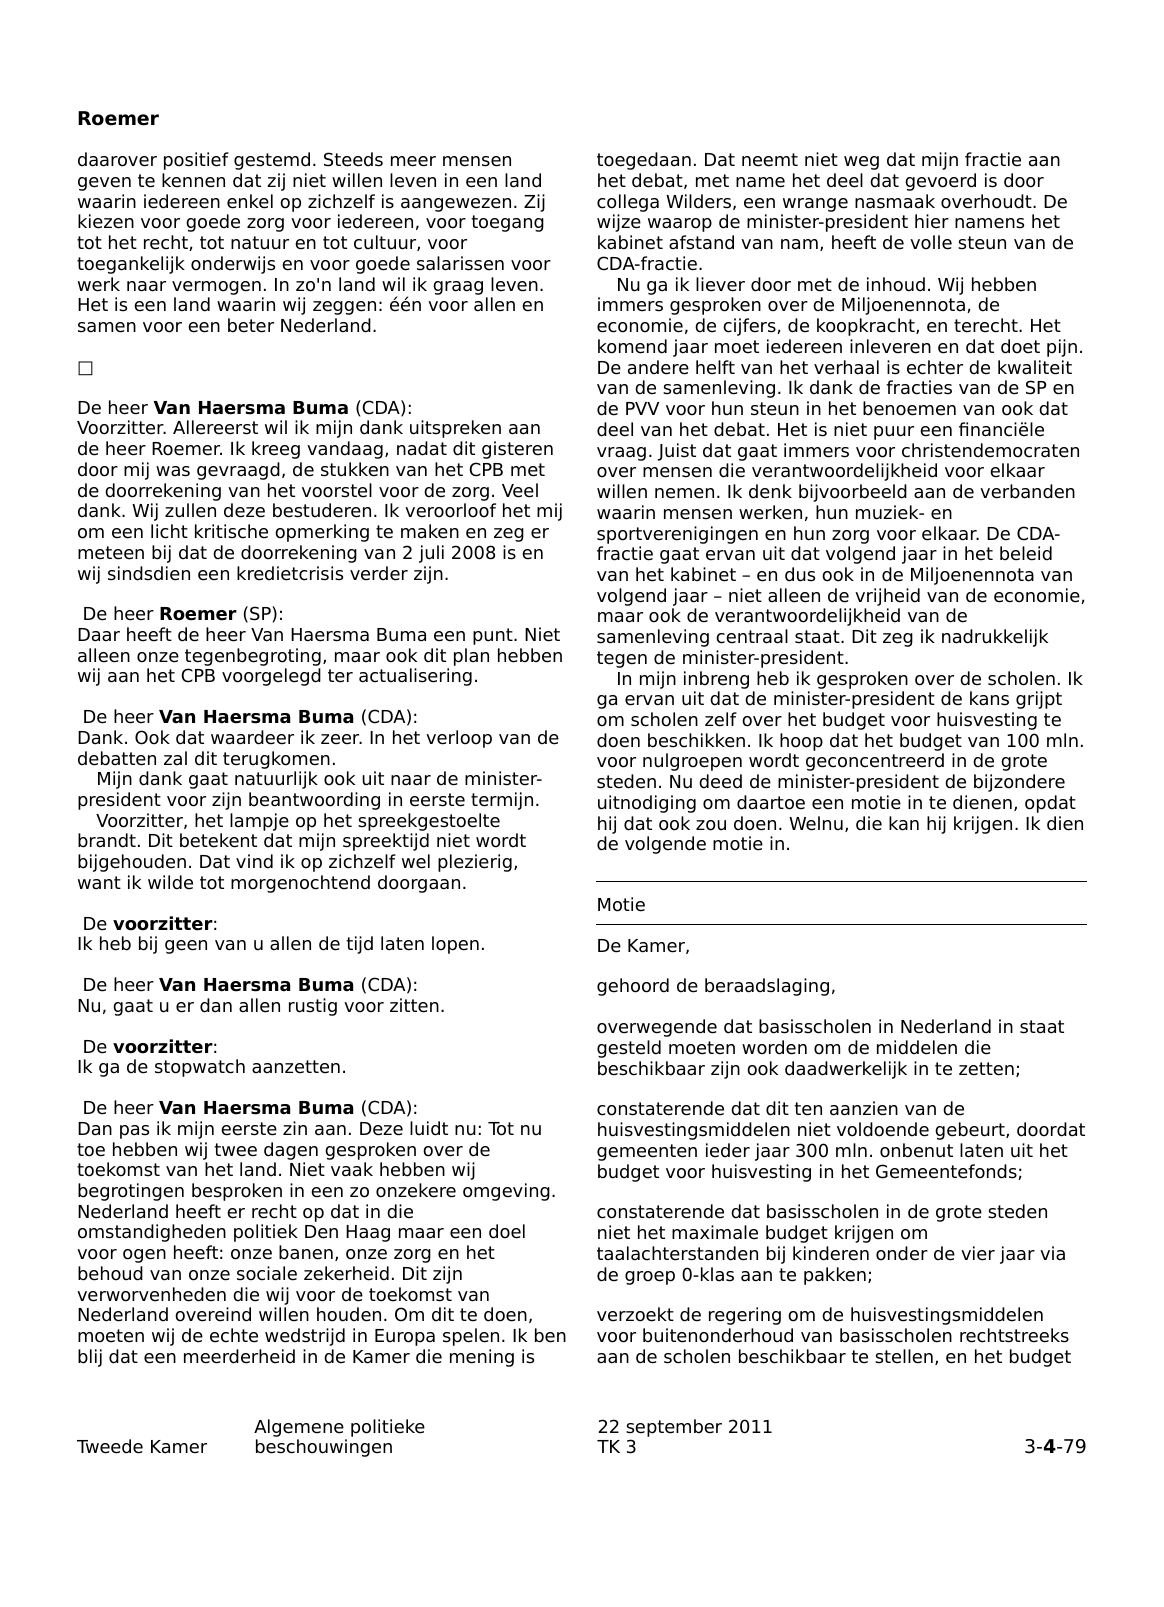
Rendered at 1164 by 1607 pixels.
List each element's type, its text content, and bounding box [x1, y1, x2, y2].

text daarover positief gestemd. Steeds meer mensen geven te kennen dat zij niet willen leven in een land waarin iedereen enkel op zichzelf is aangewezen. Zij kiezen voor goede zorg voor iedereen, voor toegang tot het recht, tot natuur en tot cultuur, voor toegankelijk onderwijs en voor goede salarissen voor werk naar vermogen. In zo'n land wil ik graag leven. Het is een land waarin wij zeggen: één voor allen en samen voor een beter Nederland. [77, 150, 567, 337]
text verzoekt de regering om de huisvestingsmiddelen voor buitenonderhoud van basisscholen rechtstreeks aan de scholen beschikbaar te stellen, en het budget [596, 1305, 1087, 1367]
text De voorzitter: [77, 913, 567, 934]
text Voorzitter. Allereerst wil ik mijn dank uitspreken aan de heer Roemer. Ik kreeg vandaag, nadat dit gisteren door mij was gevraagd, de stukken van het CPB met de doorrekening van het voorstel voor de zorg. Veel dank. Wij zullen deze bestuderen. Ik veroorloof het mij om een licht kritische opmerking te maken en zeg er meteen bij dat de doorrekening van 2 juli 2008 is en wij sindsdien een kredietcrisis verder zijn. [77, 418, 567, 584]
text De heer Van Haersma Buma (CDA): [77, 1098, 567, 1119]
text Dan pas ik mijn eerste zin aan. Deze luidt nu: Tot nu toe hebben wij twee dagen gesproken over de toekomst van het land. Niet vaak hebben wij begrotingen besproken in een zo onzekere omgeving. Nederland heeft er recht op dat in die omstandigheden politiek Den Haag maar een doel voor ogen heeft: onze banen, onze zorg en het behoud van onze sociale zekerheid. Dit zijn verworvenheden die wij voor de toekomst van Nederland overeind willen houden. Om dit te doen, moeten wij de echte wedstrijd in Europa spelen. Ik ben blij dat een meerderheid in de Kamer die mening is [77, 1119, 567, 1367]
text Voorzitter, het lampje op het spreekgestoelte brandt. Dit betekent dat mijn spreektijd niet wordt bijgehouden. Dat vind ik op zichzelf wel plezierig, want ik wilde tot morgenochtend doorgaan. [77, 811, 567, 893]
text De heer Roemer (SP): [77, 604, 567, 625]
text Nu, gaat u er dan allen rustig voor zitten. [77, 996, 567, 1016]
text Dank. Ook dat waardeer ik zeer. In het verloop van de debatten zal dit terugkomen. [77, 728, 567, 769]
text gehoord de beraadslaging, [596, 976, 1087, 997]
text □ [77, 357, 567, 377]
text Mijn dank gaat natuurlijk ook uit naar de minister-president voor zijn beantwoording in eerste termijn. [77, 769, 567, 811]
text constaterende dat dit ten aanzien van de huisvestingsmiddelen niet voldoende gebeurt, doordat gemeenten ieder jaar 300 mln. onbenut laten uit het budget voor huisvesting in het Gemeentefonds; [596, 1099, 1087, 1182]
text Motie [596, 895, 1087, 916]
text De Kamer, [596, 936, 1087, 956]
text In mijn inbreng heb ik gesproken over de scholen. Ik ga ervan uit dat de minister-president de kans grijpt om scholen zelf over het budget voor huisvesting te doen beschikken. Ik hoop dat het budget van 100 mln. voor nulgroepen wordt geconcentreerd in de grote steden. Nu deed de minister-president de bijzondere uitnodiging om daartoe een motie in te dienen, opdat hij dat ook zou doen. Welnu, die kan hij krijgen. Ik dien de volgende motie in. [596, 668, 1087, 855]
text Ik ga de stopwatch aanzetten. [77, 1057, 567, 1078]
text toegedaan. Dat neemt niet weg dat mijn fractie aan het debat, met name het deel dat gevoerd is door collega Wilders, een wrange nasmaak overhoudt. De wijze waarop de minister-president hier namens het kabinet afstand van nam, heeft de volle steun van de CDA-fractie. [596, 150, 1087, 274]
text De heer Van Haersma Buma (CDA): [77, 707, 567, 728]
text Nu ga ik liever door met de inhoud. Wij hebben immers gesproken over de Miljoenennota, de economie, de cijfers, de koopkracht, en terecht. Het komend jaar moet iedereen inleveren en dat doet pijn. De andere helft van het verhaal is echter de kwaliteit van de samenleving. Ik dank de fracties van de SP en de PVV voor hun steun in het benoemen van ook dat deel van het debat. Het is niet puur een financiële vraag. Juist dat gaat immers voor christendemocraten over mensen die verantwoordelijkheid voor elkaar willen nemen. Ik denk bijvoorbeeld aan de verbanden waarin mensen werken, hun muziek- en sportverenigingen en hun zorg voor elkaar. De CDA-fractie gaat ervan uit dat volgend jaar in het beleid van het kabinet – en dus ook in de Miljoenennota van volgend jaar – niet alleen de vrijheid van de economie, maar ook de verantwoordelijkheid van de samenleving centraal staat. Dit zeg ik nadrukkelijk tegen de minister-president. [596, 274, 1087, 668]
text overwegende dat basisscholen in Nederland in staat gesteld moeten worden om de middelen die beschikbaar zijn ook daadwerkelijk in te zetten; [596, 1017, 1087, 1079]
text De voorzitter: [77, 1036, 567, 1057]
text constaterende dat basisscholen in de grote steden niet het maximale budget krijgen om taalachterstanden bij kinderen onder de vier jaar via de groep 0-klas aan te pakken; [596, 1202, 1087, 1285]
text De heer Van Haersma Buma (CDA): [77, 975, 567, 996]
text Daar heeft de heer Van Haersma Buma een punt. Niet alleen onze tegenbegroting, maar ook dit plan hebben wij aan het CPB voorgelegd ter actualisering. [77, 625, 567, 687]
text Ik heb bij geen van u allen de tijd laten lopen. [77, 934, 567, 955]
text De heer Van Haersma Buma (CDA): [77, 397, 567, 418]
